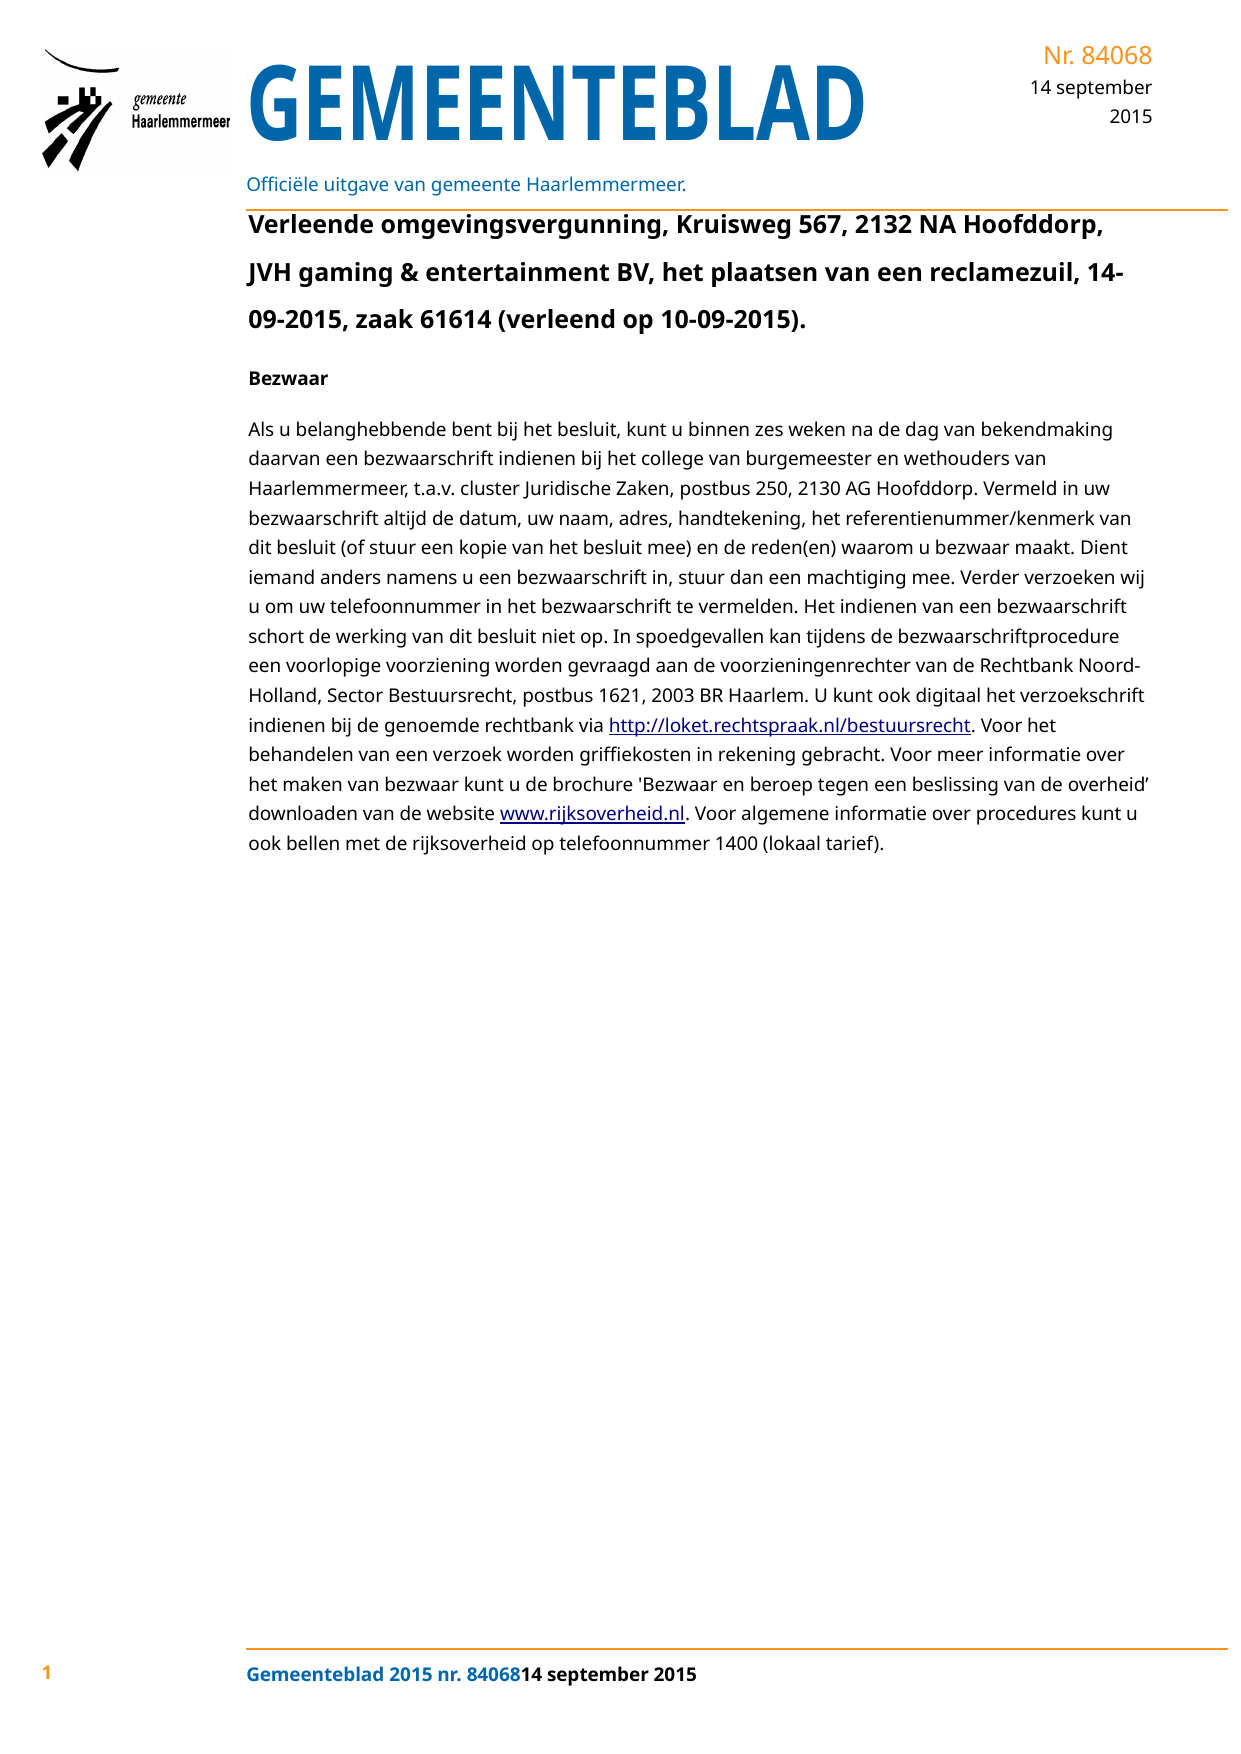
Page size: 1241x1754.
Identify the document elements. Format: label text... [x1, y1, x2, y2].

text Verleende omgevingsvergunning, Kruisweg 567, 2132 NA Hoofddorp, JVH gaming & entertainment BV, het plaatsen van een reclamezuil, 14-09-2015, zaak 61614 (verleend op 10-09-2015). [248, 211, 1152, 336]
text Bezwaar [248, 366, 1152, 391]
picture [41, 47, 231, 172]
text Als u belanghebbende bent bij het besluit, kunt u binnen zes weken na de dag van bekendmaking daarvan een bezwaarschrift indienen bij het college van burgemeester en wethouders van Haarlemmermeer, t.a.v. cluster Juridische Zaken, postbus 250, 2130 AG Hoofddorp. Vermeld in uw bezwaarschrift altijd de datum, uw naam, adres, handtekening, het referentienummer/kenmerk van dit besluit (of stuur een kopie van het besluit mee) en de reden(en) waarom u bezwaar maakt. Dient iemand anders namens u een bezwaarschrift in, stuur dan een machtiging mee. Verder verzoeken wij u om uw telefoonnummer in het bezwaarschrift te vermelden. Het indienen van een bezwaarschrift schort de werking van dit besluit niet op. In spoedgevallen kan tijdens de bezwaarschriftprocedure een voorlopige voorziening worden gevraagd aan de voorzieningenrechter van de Rechtbank Noord-Holland, Sector Bestuursrecht, postbus 1621, 2003 BR Haarlem. U kunt ook digitaal het verzoekschrift indienen bij de genoemde rechtbank via http://loket.rechtspraak.nl/bestuursrecht. Voor het behandelen van een verzoek worden griffiekosten in rekening gebracht. Voor meer informatie over het maken van bezwaar kunt u de brochure 'Bezwaar en beroep tegen een beslissing van de overheid’ downloaden van de website www.rijksoverheid.nl. Voor algemene informatie over procedures kunt u ook bellen met de rijksoverheid op telefoonnummer 1400 (lokaal tarief). [248, 416, 1152, 856]
